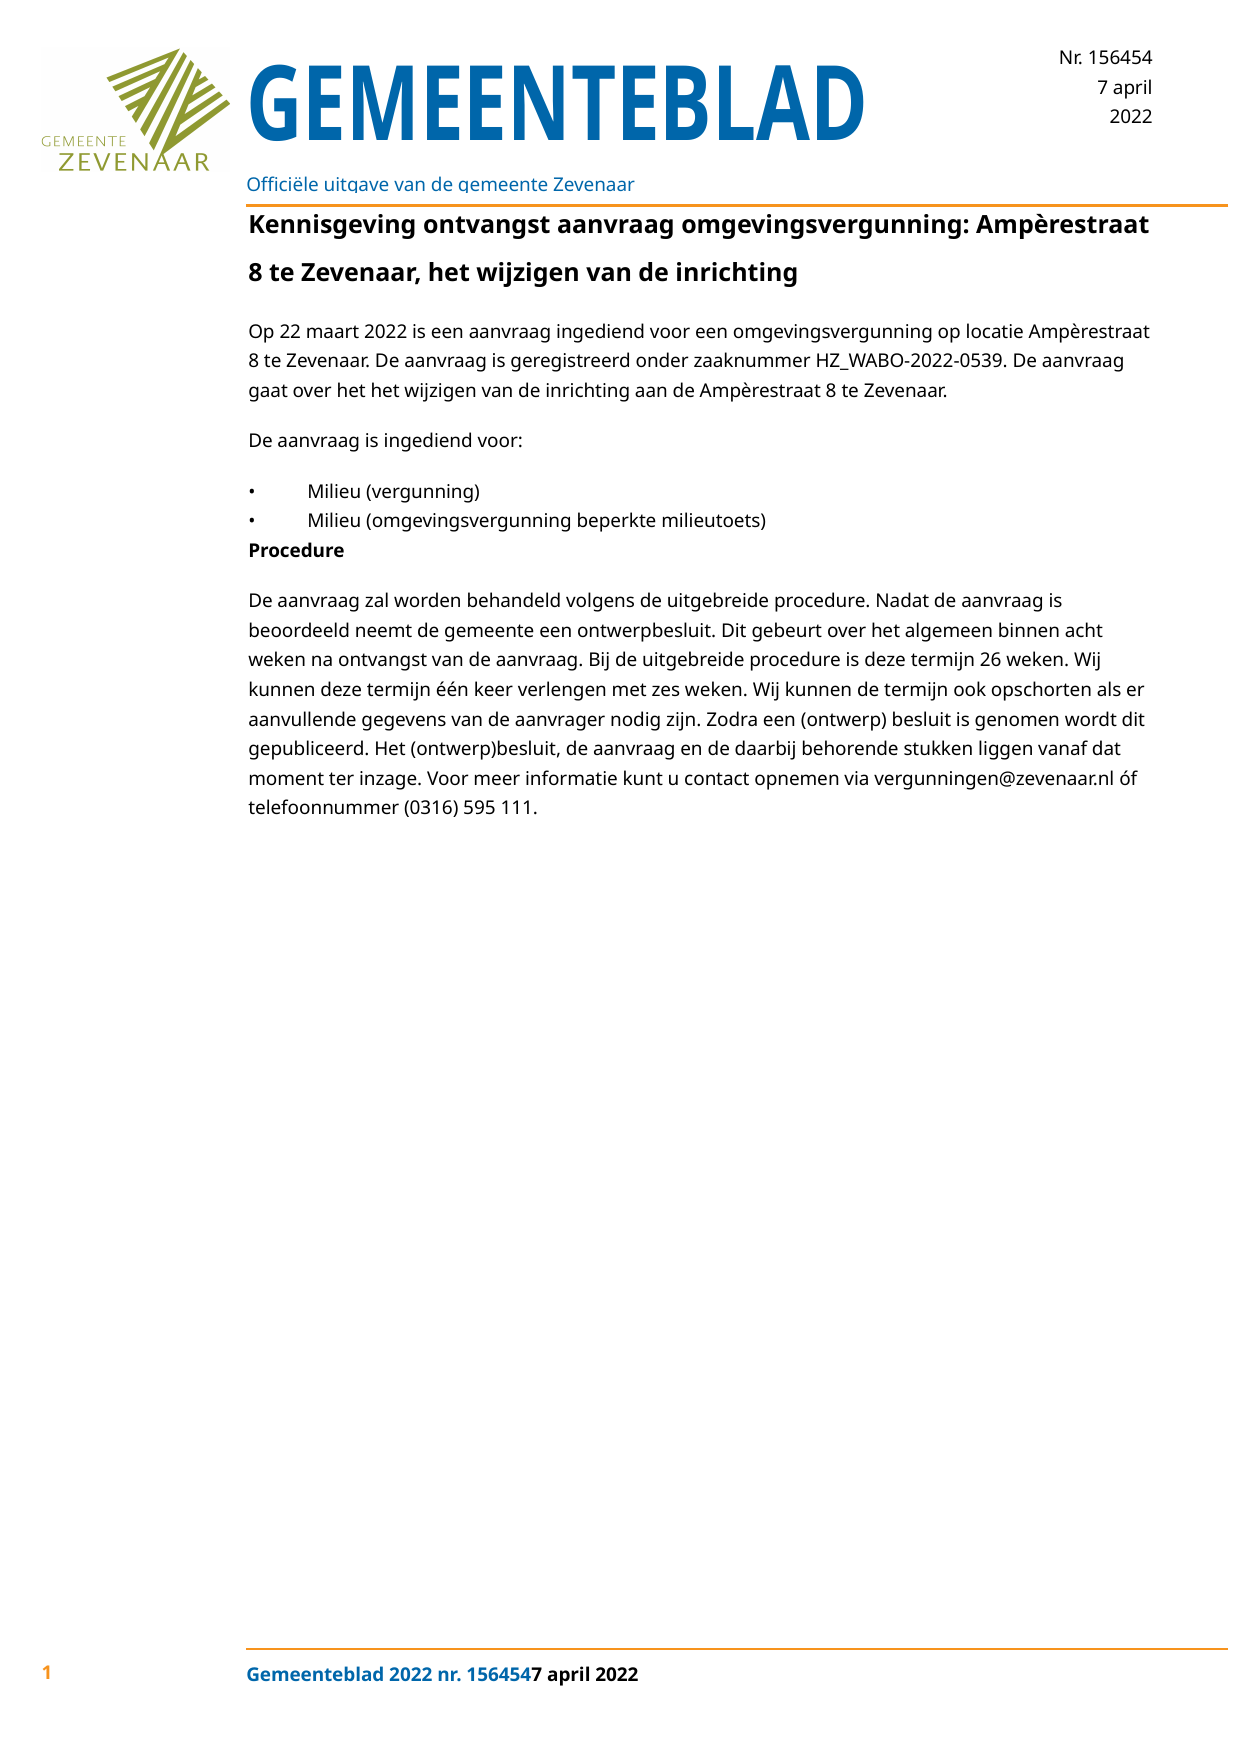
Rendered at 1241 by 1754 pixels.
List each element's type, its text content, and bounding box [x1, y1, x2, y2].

text Op 22 maart 2022 is een aanvraag ingediend voor een omgevingsvergunning op locatie Ampèrestraat 8 te Zevenaar. De aanvraag is geregistreerd onder zaaknummer HZ_WABO-2022-0539. De aanvraag gaat over het het wijzigen van de inrichting aan de Ampèrestraat 8 te Zevenaar. [248, 318, 1152, 403]
list Milieu (omgevingsvergunning beperkte milieutoets) [248, 507, 1152, 533]
picture [41, 47, 231, 172]
text De aanvraag zal worden behandeld volgens de uitgebreide procedure. Nadat de aanvraag is beoordeeld neemt de gemeente een ontwerpbesluit. Dit gebeurt over het algemeen binnen acht weken na ontvangst van de aanvraag. Bij de uitgebreide procedure is deze termijn 26 weken. Wij kunnen deze termijn één keer verlengen met zes weken. Wij kunnen de termijn ook opschorten als er aanvullende gegevens van de aanvrager nodig zijn. Zodra een (ontwerp) besluit is genomen wordt dit gepubliceerd. Het (ontwerp)besluit, de aanvraag en de daarbij behorende stukken liggen vanaf dat moment ter inzage. Voor meer informatie kunt u contact opnemen via vergunningen@zevenaar.nl óf telefoonnummer (0316) 595 111. [248, 587, 1152, 820]
text De aanvraag is ingediend voor: [248, 427, 1152, 453]
text Kennisgeving ontvangst aanvraag omgevingsvergunning: Ampèrestraat 8 te Zevenaar, het wijzigen van de inrichting [248, 207, 1152, 288]
text Procedure [248, 537, 1152, 563]
list Milieu (vergunning) [248, 478, 1152, 504]
